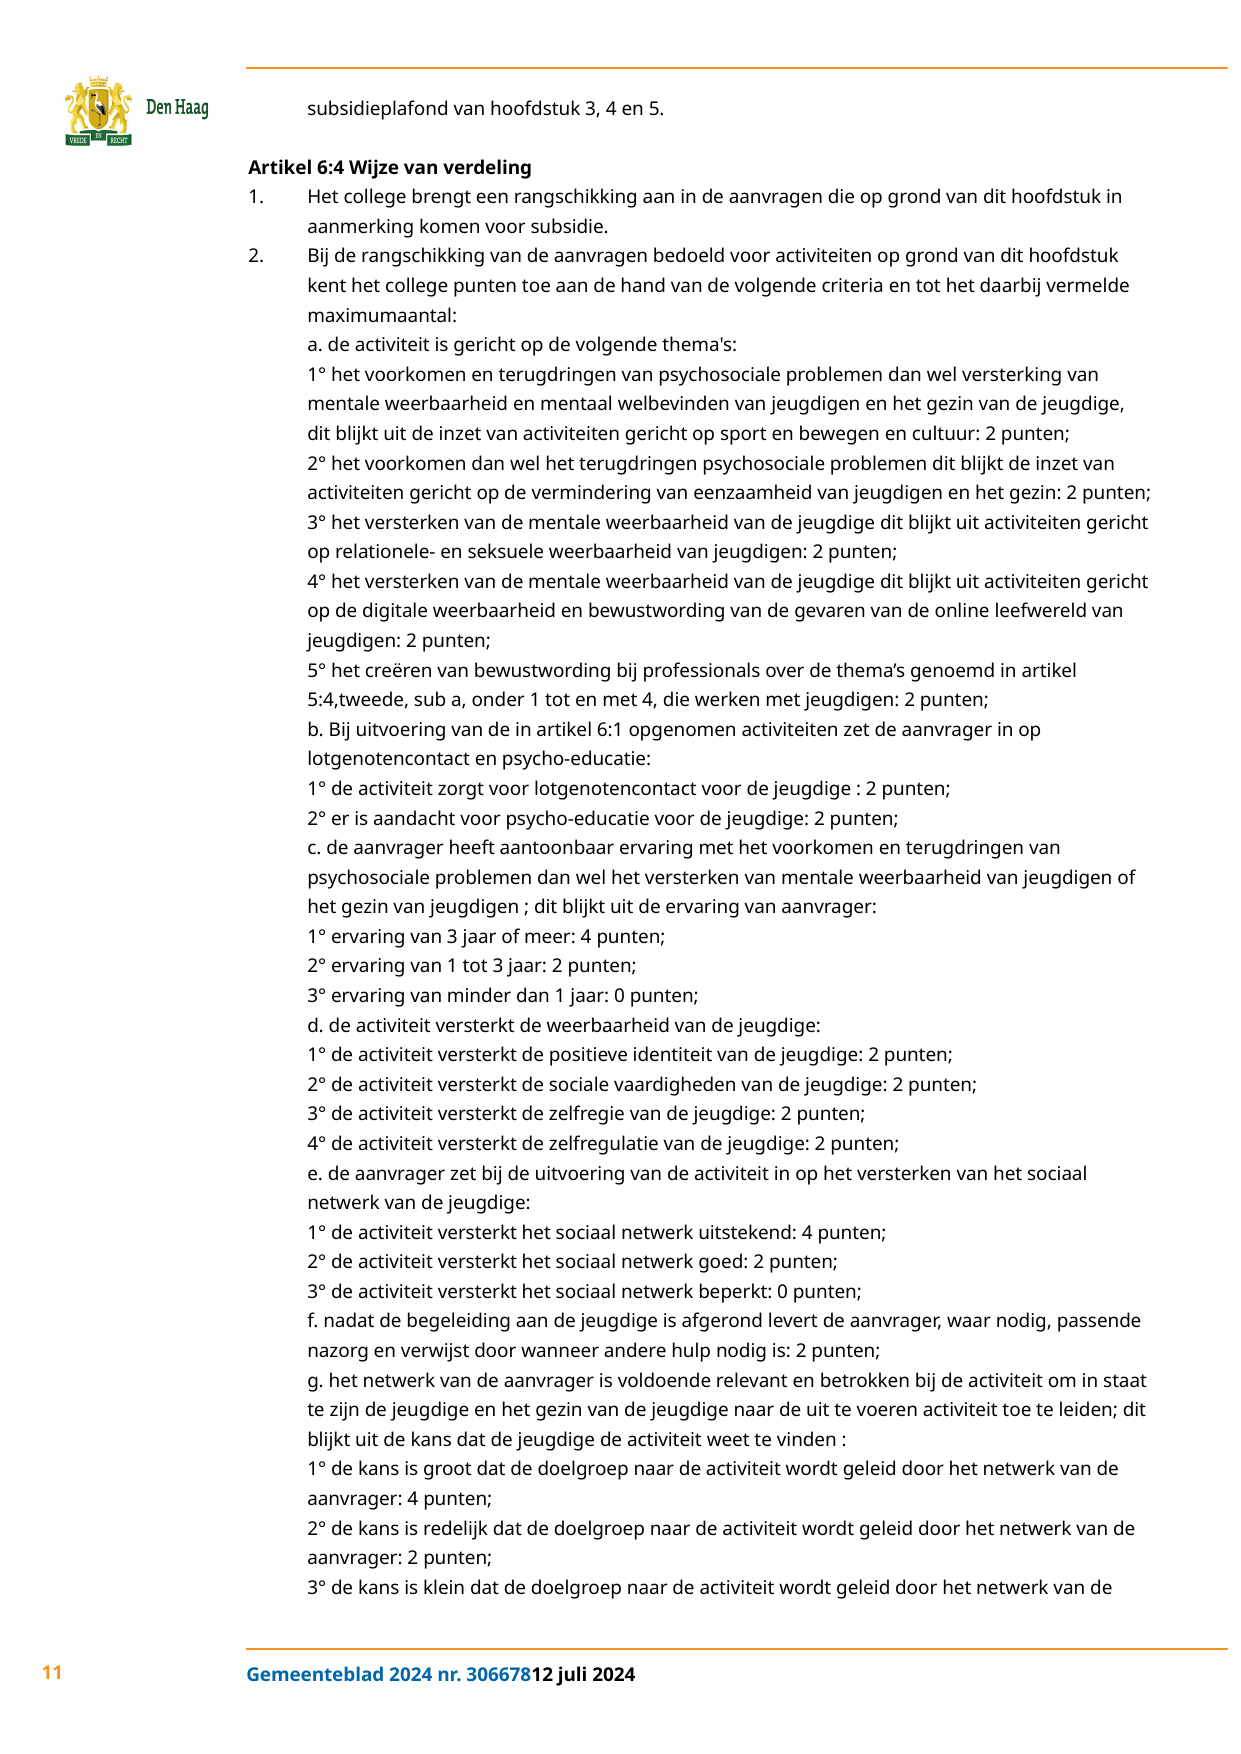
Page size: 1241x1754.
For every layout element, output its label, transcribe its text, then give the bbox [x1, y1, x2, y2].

list Het college brengt een rangschikking aan in de aanvragen die op grond van dit hoofdstuk in aanmerking komen voor subsidie. [248, 183, 1152, 239]
list subsidieplafond van hoofdstuk 3, 4 en 5. [248, 95, 1152, 121]
list 1° de activiteit versterkt de positieve identiteit van de jeugdige: 2 punten; [248, 1041, 1152, 1067]
list 3° de kans is klein dat de doelgroep naar de activiteit wordt geleid door het netwerk van de [248, 1574, 1152, 1600]
list a. de activiteit is gericht op de volgende thema's: [248, 331, 1152, 357]
list c. de aanvrager heeft aantoonbaar ervaring met het voorkomen en terugdringen van psychosociale problemen dan wel het versterken van mentale weerbaarheid van jeugdigen of het gezin van jeugdigen ; dit blijkt uit de ervaring van aanvrager: [248, 834, 1152, 919]
list 3° ervaring van minder dan 1 jaar: 0 punten; [248, 982, 1152, 1008]
list d. de activiteit versterkt de weerbaarheid van de jeugdige: [248, 1012, 1152, 1038]
list 2° de activiteit versterkt de sociale vaardigheden van de jeugdige: 2 punten; [248, 1071, 1152, 1097]
list 1° het voorkomen en terugdringen van psychosociale problemen dan wel versterking van mentale weerbaarheid en mentaal welbevinden van jeugdigen en het gezin van de jeugdige, dit blijkt uit de inzet van activiteiten gericht op sport en bewegen en cultuur: 2 punten; [248, 361, 1152, 446]
list 2° de activiteit versterkt het sociaal netwerk goed: 2 punten; [248, 1248, 1152, 1274]
list 2° er is aandacht voor psycho-educatie voor de jeugdige: 2 punten; [248, 805, 1152, 831]
list 3° het versterken van de mentale weerbaarheid van de jeugdige dit blijkt uit activiteiten gericht op relationele- en seksuele weerbaarheid van jeugdigen: 2 punten; [248, 509, 1152, 564]
list 1° de activiteit zorgt voor lotgenotencontact voor de jeugdige : 2 punten; [248, 775, 1152, 801]
list 3° de activiteit versterkt het sociaal netwerk beperkt: 0 punten; [248, 1278, 1152, 1304]
list 1° de kans is groot dat de doelgroep naar de activiteit wordt geleid door het netwerk van de aanvrager: 4 punten; [248, 1456, 1152, 1511]
list e. de aanvrager zet bij de uitvoering van de activiteit in op het versterken van het sociaal netwerk van de jeugdige: [248, 1160, 1152, 1215]
list Bij de rangschikking van de aanvragen bedoeld voor activiteiten op grond van dit hoofdstuk kent het college punten toe aan de hand van de volgende criteria en tot het daarbij vermelde maximumaantal: [248, 243, 1152, 328]
list 1° de activiteit versterkt het sociaal netwerk uitstekend: 4 punten; [248, 1219, 1152, 1245]
list g. het netwerk van de aanvrager is voldoende relevant en betrokken bij de activiteit om in staat te zijn de jeugdige en het gezin van de jeugdige naar de uit te voeren activiteit toe te leiden; dit blijkt uit de kans dat de jeugdige de activiteit weet te vinden : [248, 1367, 1152, 1452]
list b. Bij uitvoering van de in artikel 6:1 opgenomen activiteiten zet de aanvrager in op lotgenotencontact en psycho-educatie: [248, 716, 1152, 771]
list 4° het versterken van de mentale weerbaarheid van de jeugdige dit blijkt uit activiteiten gericht op de digitale weerbaarheid en bewustwording van de gevaren van de online leefwereld van jeugdigen: 2 punten; [248, 568, 1152, 653]
list 2° ervaring van 1 tot 3 jaar: 2 punten; [248, 953, 1152, 978]
list 2° het voorkomen dan wel het terugdringen psychosociale problemen dit blijkt de inzet van activiteiten gericht op de vermindering van eenzaamheid van jeugdigen en het gezin: 2 punten; [248, 450, 1152, 505]
list 5° het creëren van bewustwording bij professionals over de thema’s genoemd in artikel 5:4,tweede, sub a, onder 1 tot en met 4, die werken met jeugdigen: 2 punten; [248, 657, 1152, 712]
list 4° de activiteit versterkt de zelfregulatie van de jeugdige: 2 punten; [248, 1130, 1152, 1156]
list 2° de kans is redelijk dat de doelgroep naar de activiteit wordt geleid door het netwerk van de aanvrager: 2 punten; [248, 1515, 1152, 1570]
list f. nadat de begeleiding aan de jeugdige is afgerond levert de aanvrager, waar nodig, passende nazorg en verwijst door wanneer andere hulp nodig is: 2 punten; [248, 1308, 1152, 1363]
picture [41, 47, 231, 172]
list 3° de activiteit versterkt de zelfregie van de jeugdige: 2 punten; [248, 1101, 1152, 1126]
text Artikel 6:4 Wijze van verdeling [248, 154, 1152, 180]
list 1° ervaring van 3 jaar of meer: 4 punten; [248, 923, 1152, 949]
